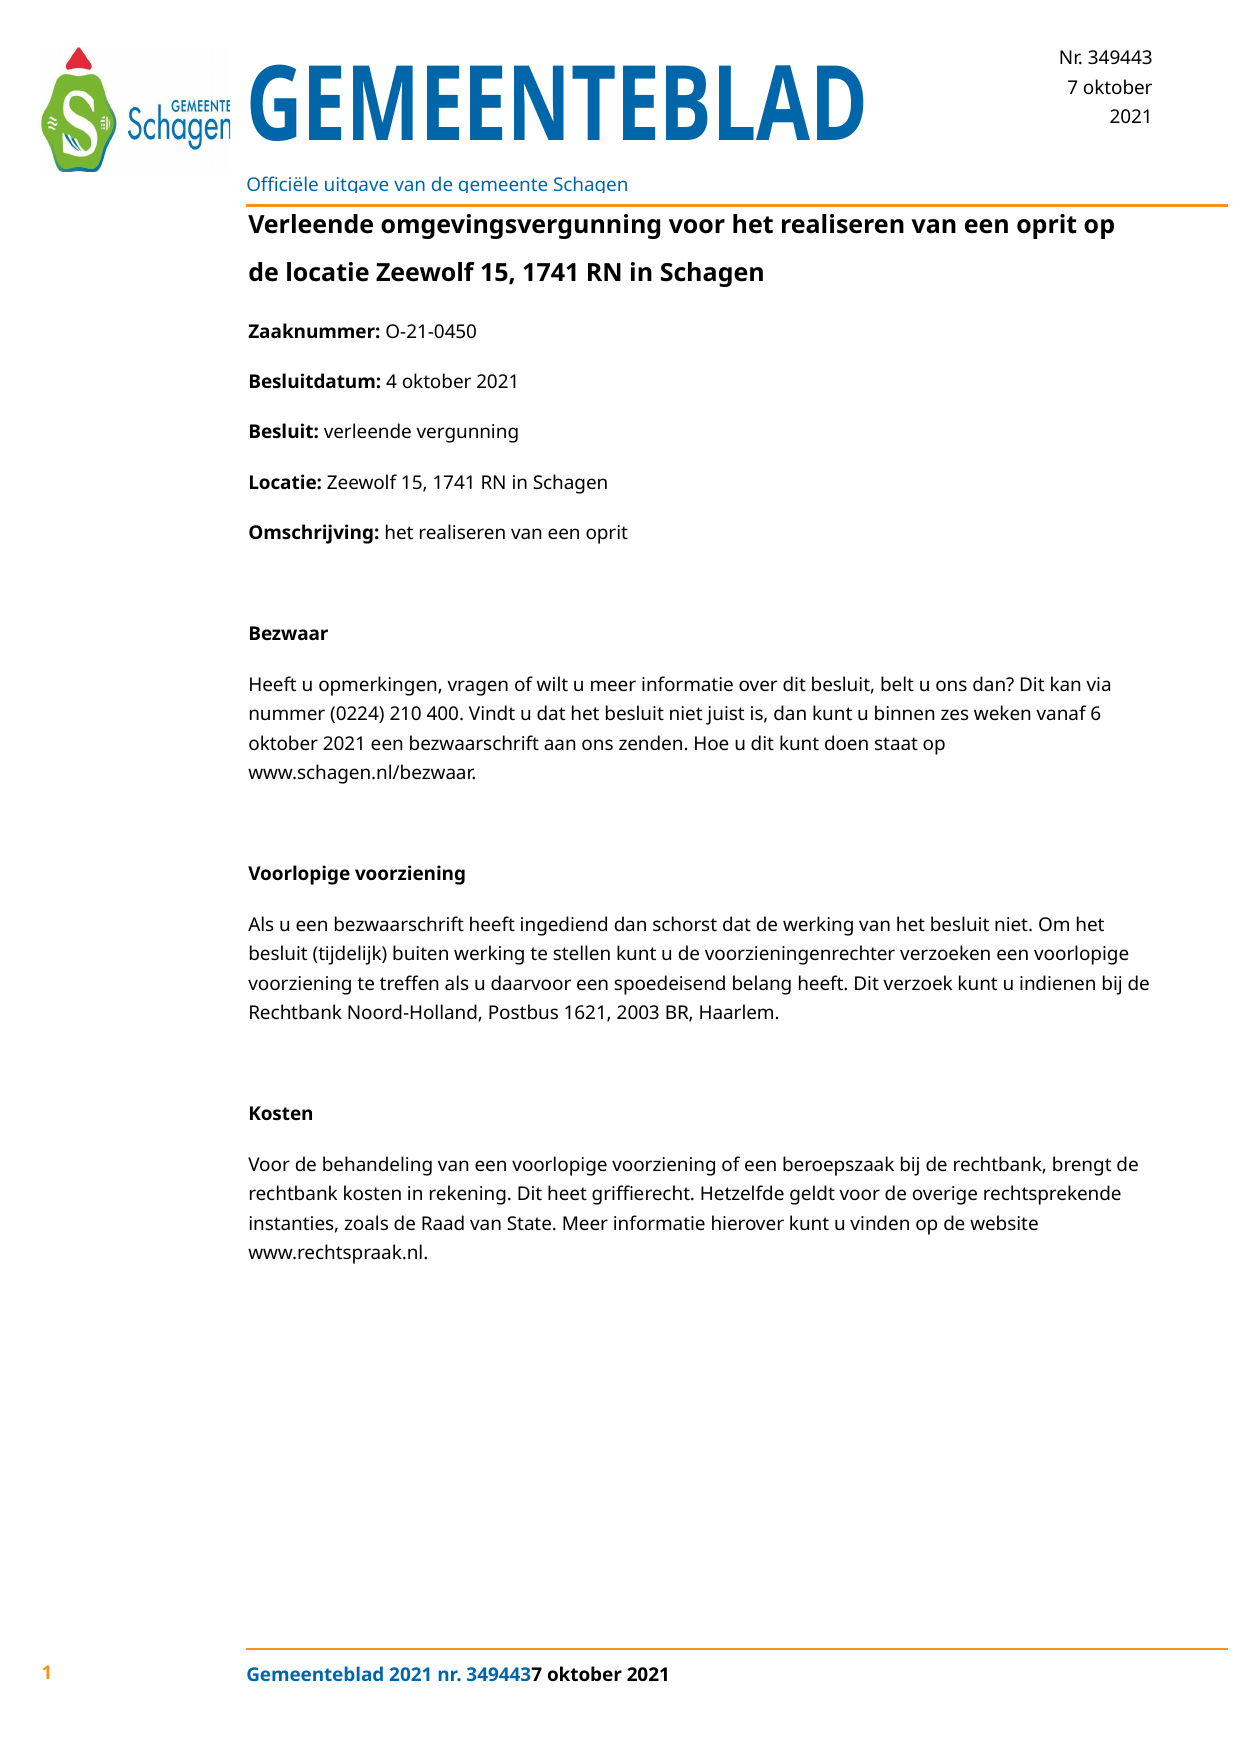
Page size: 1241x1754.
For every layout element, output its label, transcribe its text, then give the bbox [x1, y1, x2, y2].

text Besluitdatum: 4 oktober 2021 [248, 368, 1152, 394]
text Voorlopige voorziening [248, 860, 1152, 886]
text Voor de behandeling van een voorlopige voorziening of een beroepszaak bij de rechtbank, brengt de rechtbank kosten in rekening. Dit heet griffierecht. Hetzelfde geldt voor de overige rechtsprekende instanties, zoals de Raad van State. Meer informatie hierover kunt u vinden op de website www.rechtspraak.nl. [248, 1151, 1152, 1265]
text Verleende omgevingsvergunning voor het realiseren van een oprit op de locatie Zeewolf 15, 1741 RN in Schagen [248, 207, 1152, 288]
text Locatie: Zeewolf 15, 1741 RN in Schagen [248, 469, 1152, 495]
text Kosten [248, 1100, 1152, 1126]
text Heeft u opmerkingen, vragen of wilt u meer informatie over dit besluit, belt u ons dan? Dit kan via nummer (0224) 210 400. Vindt u dat het besluit niet juist is, dan kunt u binnen zes weken vanaf 6 oktober 2021 een bezwaarschrift aan ons zenden. Hoe u dit kunt doen staat op www.schagen.nl/bezwaar. [248, 671, 1152, 785]
text Als u een bezwaarschrift heeft ingediend dan schorst dat de werking van het besluit niet. Om het besluit (tijdelijk) buiten werking te stellen kunt u de voorzieningenrechter verzoeken een voorlopige voorziening te treffen als u daarvoor een spoedeisend belang heeft. Dit verzoek kunt u indienen bij de Rechtbank Noord-Holland, Postbus 1621, 2003 BR, Haarlem. [248, 911, 1152, 1025]
picture [41, 47, 231, 172]
text Zaaknummer: O-21-0450 [248, 318, 1152, 344]
text Bezwaar [248, 620, 1152, 646]
text Besluit: verleende vergunning [248, 419, 1152, 444]
text Omschrijving: het realiseren van een oprit [248, 519, 1152, 545]
